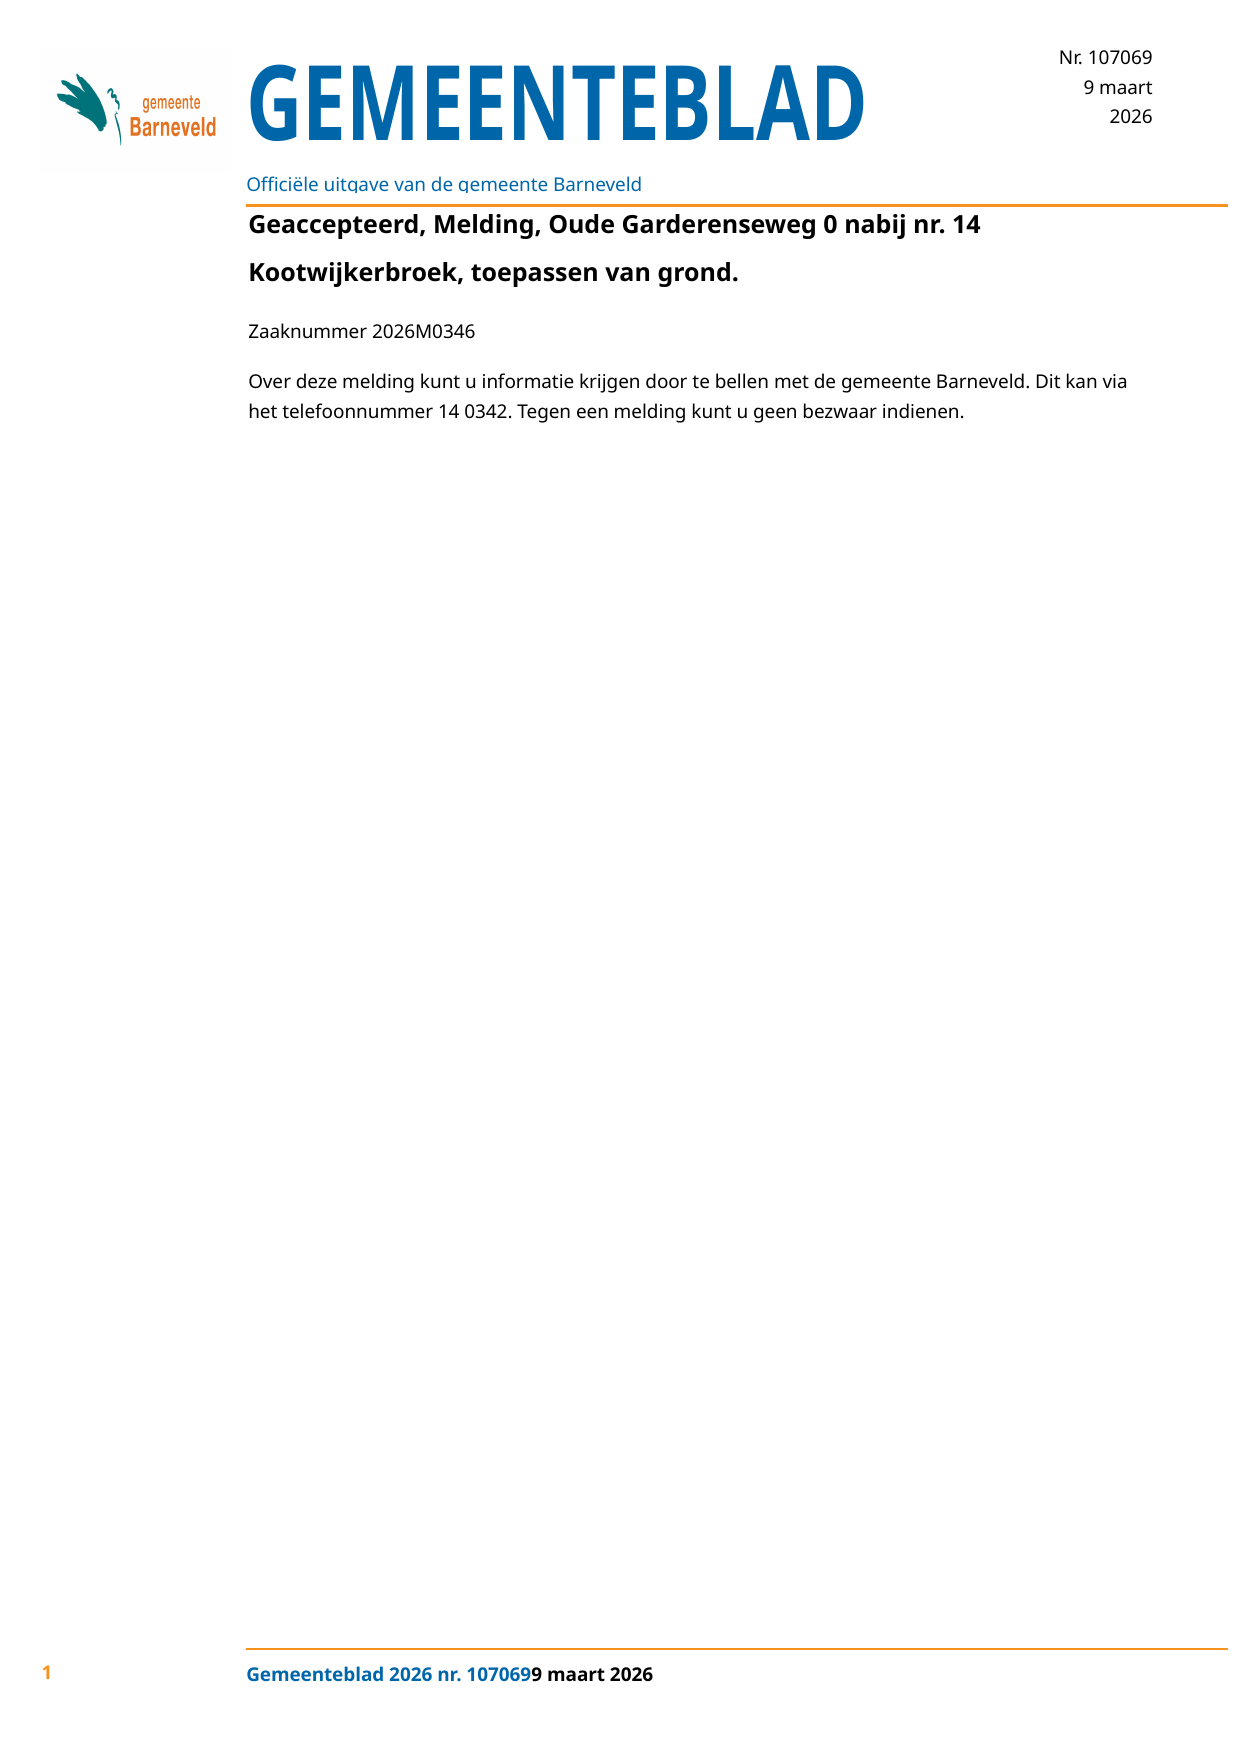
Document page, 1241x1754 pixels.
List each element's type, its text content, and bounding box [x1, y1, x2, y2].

picture [41, 47, 231, 172]
text Zaaknummer 2026M0346 [248, 318, 1152, 344]
text Over deze melding kunt u informatie krijgen door te bellen met de gemeente Barneveld. Dit kan via het telefoonnummer 14 0342. Tegen een melding kunt u geen bezwaar indienen. [248, 368, 1152, 424]
text Geaccepteerd, Melding, Oude Garderenseweg 0 nabij nr. 14 Kootwijkerbroek, toepassen van grond. [248, 207, 1152, 288]
